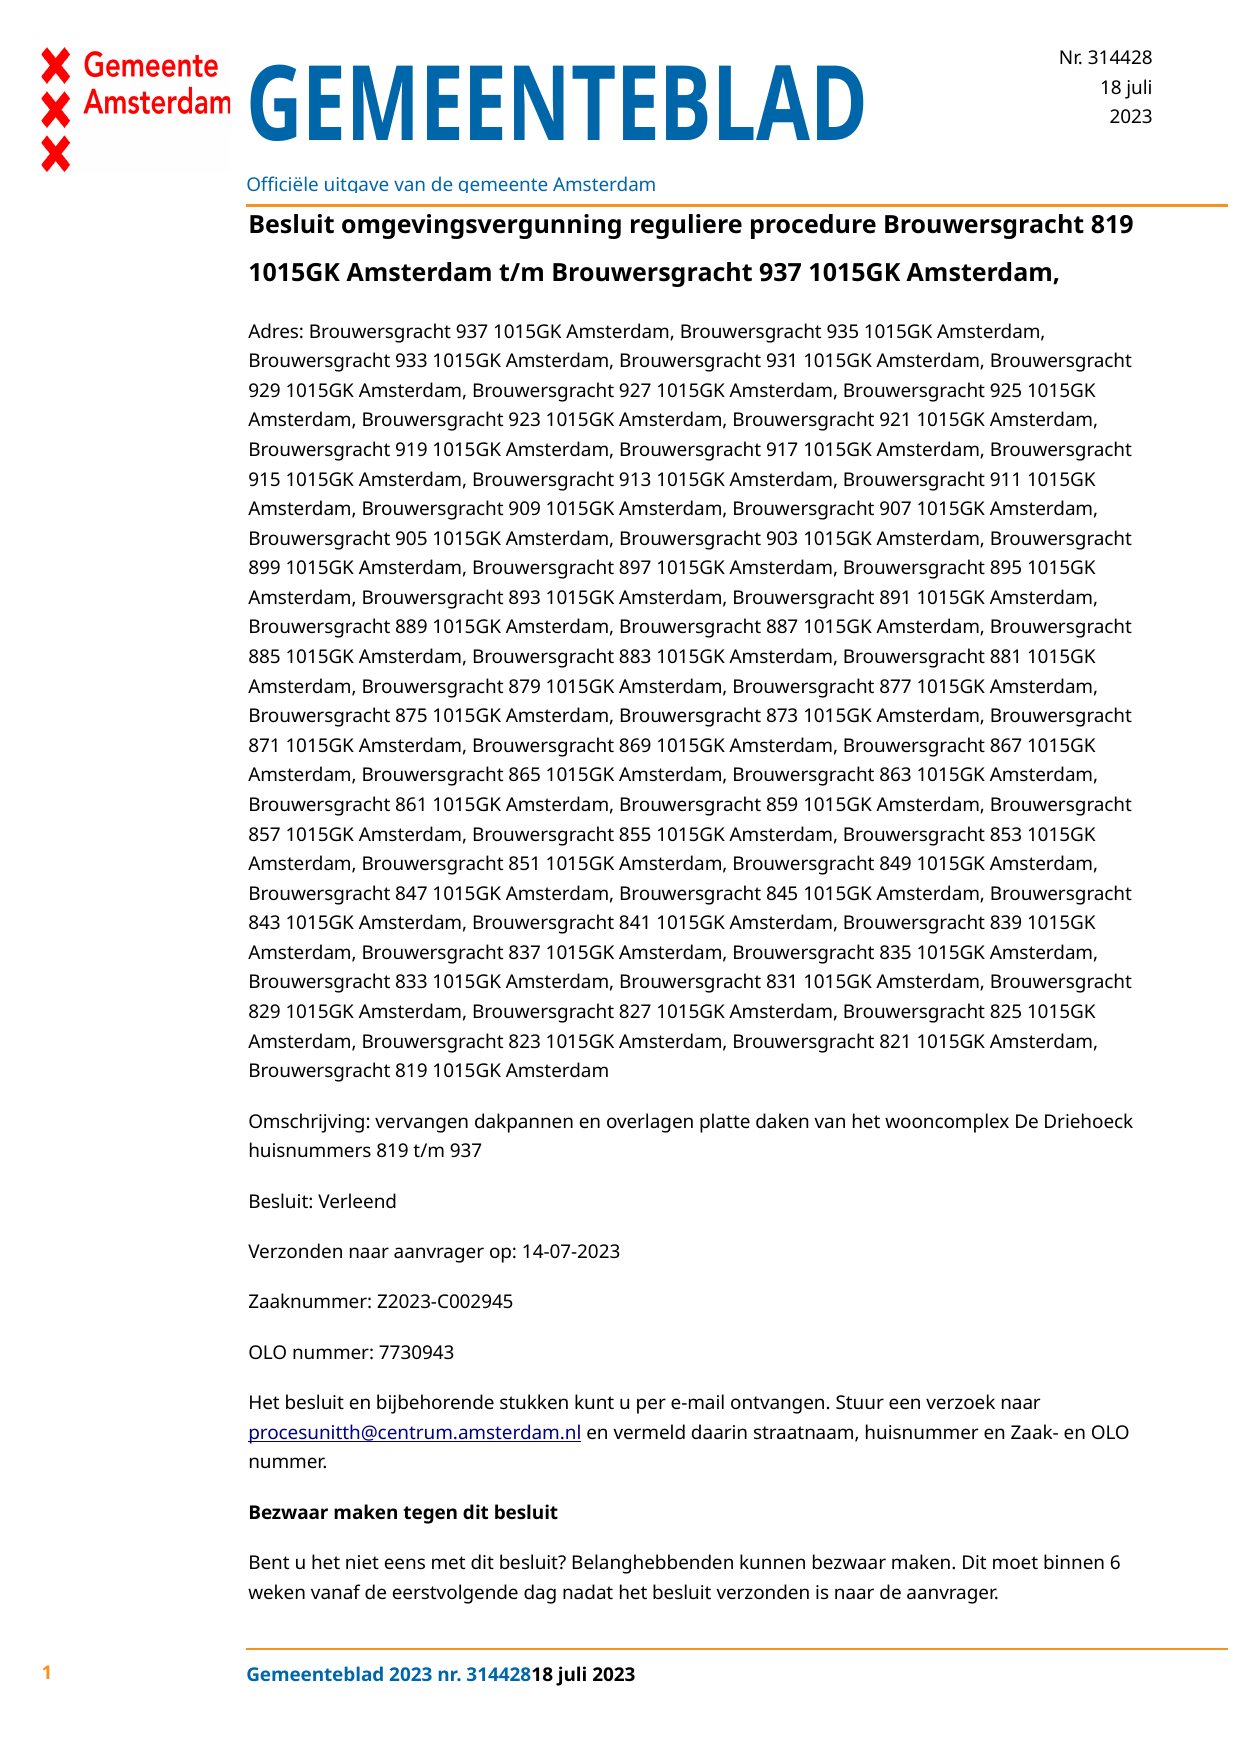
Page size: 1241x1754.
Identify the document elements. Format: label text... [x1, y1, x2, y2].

picture [41, 47, 231, 172]
text Adres: Brouwersgracht 937 1015GK Amsterdam, Brouwersgracht 935 1015GK Amsterdam, Brouwersgracht 933 1015GK Amsterdam, Brouwersgracht 931 1015GK Amsterdam, Brouwersgracht 929 1015GK Amsterdam, Brouwersgracht 927 1015GK Amsterdam, Brouwersgracht 925 1015GK Amsterdam, Brouwersgracht 923 1015GK Amsterdam, Brouwersgracht 921 1015GK Amsterdam, Brouwersgracht 919 1015GK Amsterdam, Brouwersgracht 917 1015GK Amsterdam, Brouwersgracht 915 1015GK Amsterdam, Brouwersgracht 913 1015GK Amsterdam, Brouwersgracht 911 1015GK Amsterdam, Brouwersgracht 909 1015GK Amsterdam, Brouwersgracht 907 1015GK Amsterdam, Brouwersgracht 905 1015GK Amsterdam, Brouwersgracht 903 1015GK Amsterdam, Brouwersgracht 899 1015GK Amsterdam, Brouwersgracht 897 1015GK Amsterdam, Brouwersgracht 895 1015GK Amsterdam, Brouwersgracht 893 1015GK Amsterdam, Brouwersgracht 891 1015GK Amsterdam, Brouwersgracht 889 1015GK Amsterdam, Brouwersgracht 887 1015GK Amsterdam, Brouwersgracht 885 1015GK Amsterdam, Brouwersgracht 883 1015GK Amsterdam, Brouwersgracht 881 1015GK Amsterdam, Brouwersgracht 879 1015GK Amsterdam, Brouwersgracht 877 1015GK Amsterdam, Brouwersgracht 875 1015GK Amsterdam, Brouwersgracht 873 1015GK Amsterdam, Brouwersgracht 871 1015GK Amsterdam, Brouwersgracht 869 1015GK Amsterdam, Brouwersgracht 867 1015GK Amsterdam, Brouwersgracht 865 1015GK Amsterdam, Brouwersgracht 863 1015GK Amsterdam, Brouwersgracht 861 1015GK Amsterdam, Brouwersgracht 859 1015GK Amsterdam, Brouwersgracht 857 1015GK Amsterdam, Brouwersgracht 855 1015GK Amsterdam, Brouwersgracht 853 1015GK Amsterdam, Brouwersgracht 851 1015GK Amsterdam, Brouwersgracht 849 1015GK Amsterdam, Brouwersgracht 847 1015GK Amsterdam, Brouwersgracht 845 1015GK Amsterdam, Brouwersgracht 843 1015GK Amsterdam, Brouwersgracht 841 1015GK Amsterdam, Brouwersgracht 839 1015GK Amsterdam, Brouwersgracht 837 1015GK Amsterdam, Brouwersgracht 835 1015GK Amsterdam, Brouwersgracht 833 1015GK Amsterdam, Brouwersgracht 831 1015GK Amsterdam, Brouwersgracht 829 1015GK Amsterdam, Brouwersgracht 827 1015GK Amsterdam, Brouwersgracht 825 1015GK Amsterdam, Brouwersgracht 823 1015GK Amsterdam, Brouwersgracht 821 1015GK Amsterdam, Brouwersgracht 819 1015GK Amsterdam [248, 318, 1152, 1083]
text Besluit omgevingsvergunning reguliere procedure Brouwersgracht 819 1015GK Amsterdam t/m Brouwersgracht 937 1015GK Amsterdam, [248, 207, 1152, 288]
text Bent u het niet eens met dit besluit? Belanghebbenden kunnen bezwaar maken. Dit moet binnen 6 weken vanaf de eerstvolgende dag nadat het besluit verzonden is naar de aanvrager. [248, 1549, 1152, 1605]
text Bezwaar maken tegen dit besluit [248, 1499, 1152, 1525]
text Besluit: Verleend [248, 1188, 1152, 1214]
text Verzonden naar aanvrager op: 14-07-2023 [248, 1238, 1152, 1264]
text Omschrijving: vervangen dakpannen en overlagen platte daken van het wooncomplex De Driehoeck huisnummers 819 t/m 937 [248, 1108, 1152, 1163]
text Zaaknummer: Z2023-C002945 [248, 1289, 1152, 1314]
text OLO nummer: 7730943 [248, 1339, 1152, 1365]
text Het besluit en bijbehorende stukken kunt u per e-mail ontvangen. Stuur een verzoek naar procesunitth@centrum.amsterdam.nl en vermeld daarin straatnaam, huisnummer en Zaak- en OLO nummer. [248, 1389, 1152, 1474]
